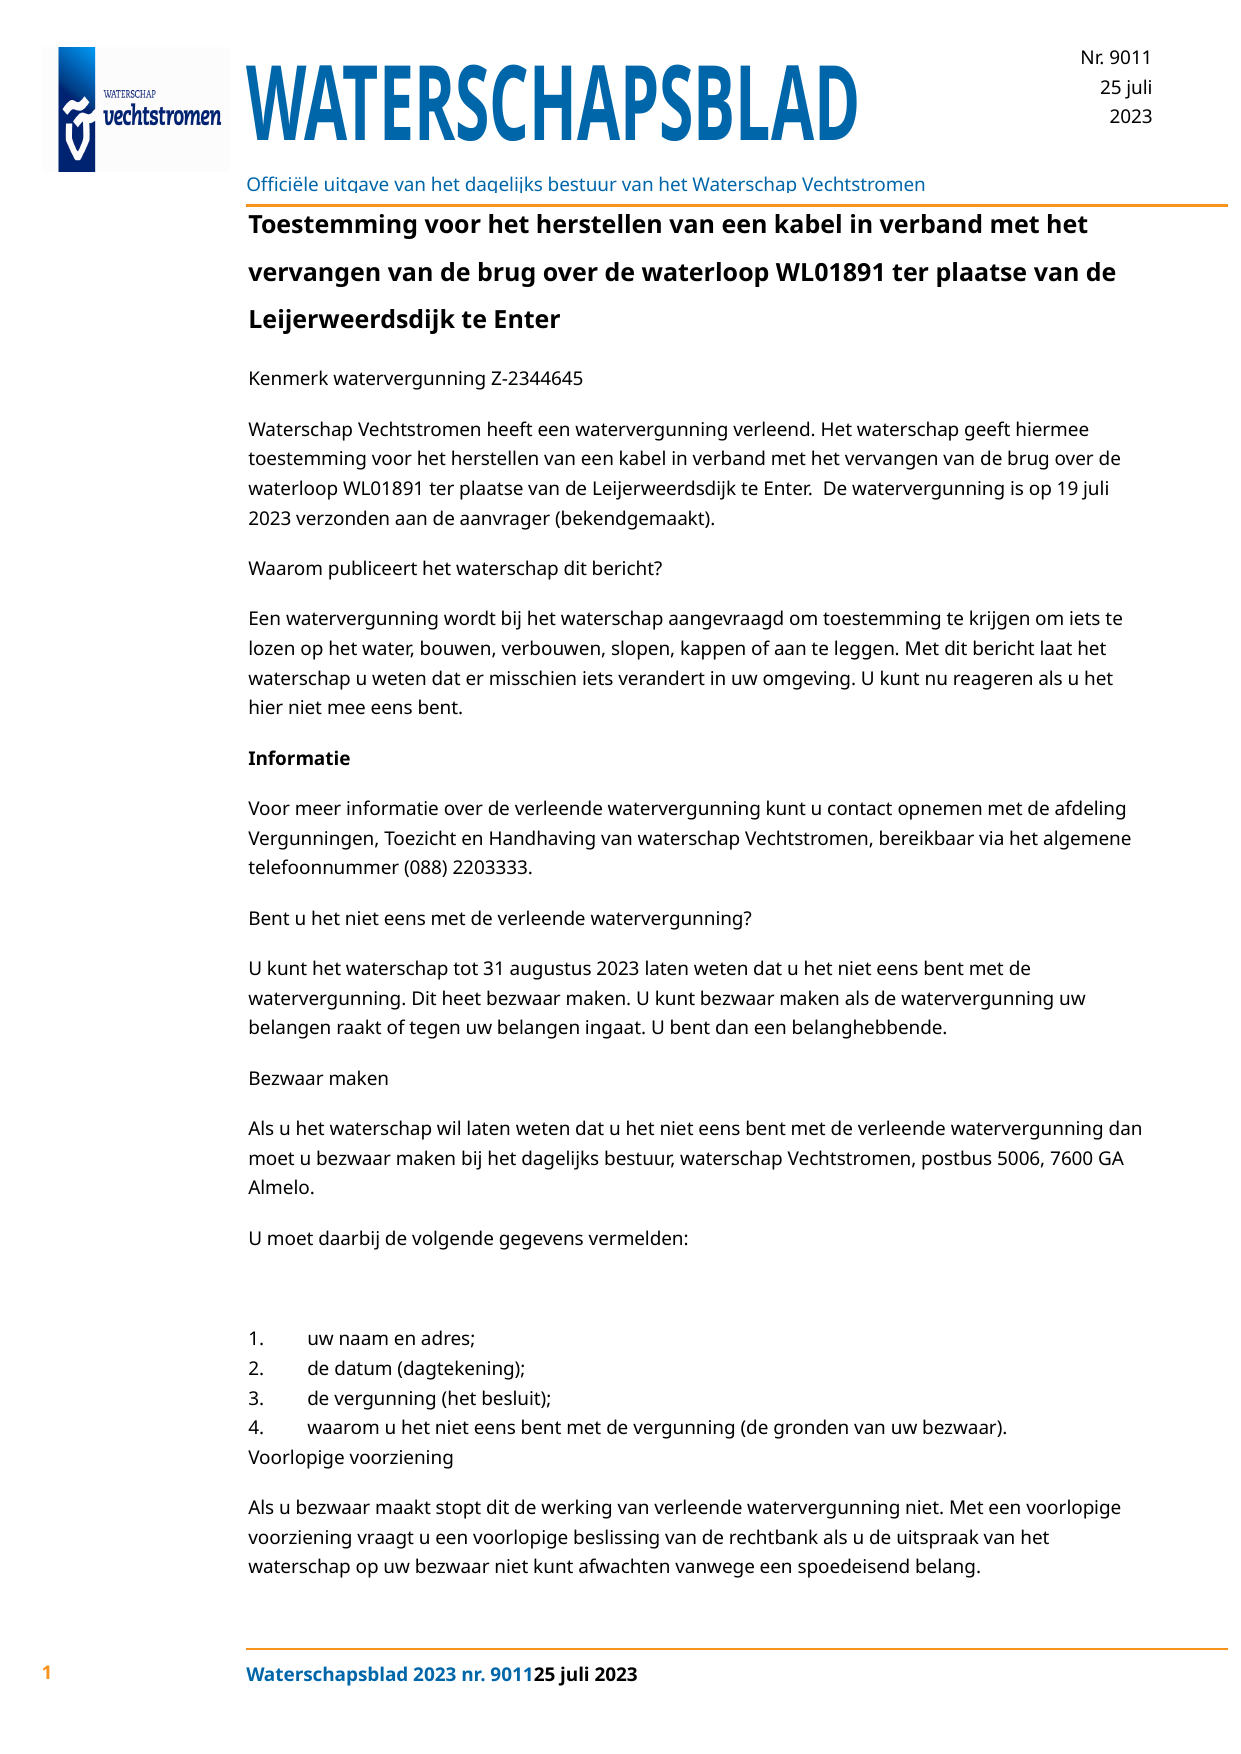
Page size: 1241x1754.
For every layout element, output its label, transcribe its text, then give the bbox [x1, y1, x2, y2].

text Kenmerk watervergunning Z-2344645 [248, 366, 1152, 391]
text Als u het waterschap wil laten weten dat u het niet eens bent met de verleende watervergunning dan moet u bezwaar maken bij het dagelijks bestuur, waterschap Vechtstromen, postbus 5006, 7600 GA Almelo. [248, 1115, 1152, 1200]
text U kunt het waterschap tot 31 augustus 2023 laten weten dat u het niet eens bent met de watervergunning. Dit heet bezwaar maken. U kunt bezwaar maken als de watervergunning uw belangen raakt of tegen uw belangen ingaat. U bent dan een belanghebbende. [248, 955, 1152, 1040]
text Als u bezwaar maakt stopt dit de werking van verleende watervergunning niet. Met een voorlopige voorziening vraagt u een voorlopige beslissing van de rechtbank als u de uitspraak van het waterschap op uw bezwaar niet kunt afwachten vanwege een spoedeisend belang. [248, 1494, 1152, 1579]
text Voorlopige voorziening [248, 1444, 1152, 1469]
text U moet daarbij de volgende gegevens vermelden: [248, 1225, 1152, 1250]
text Bent u het niet eens met de verleende watervergunning? [248, 905, 1152, 930]
text Voor meer informatie over de verleende watervergunning kunt u contact opnemen met de afdeling Vergunningen, Toezicht en Handhaving van waterschap Vechtstromen, bereikbaar via het algemene telefoonnummer (088) 2203333. [248, 795, 1152, 880]
list uw naam en adres; [248, 1326, 1152, 1351]
list de vergunning (het besluit); [248, 1385, 1152, 1410]
list waarom u het niet eens bent met de vergunning (de gronden van uw bezwaar). [248, 1414, 1152, 1440]
text Een watervergunning wordt bij het waterschap aangevraagd om toestemming te krijgen om iets te lozen op het water, bouwen, verbouwen, slopen, kappen of aan te leggen. Met dit bericht laat het waterschap u weten dat er misschien iets verandert in uw omgeving. U kunt nu reageren als u het hier niet mee eens bent. [248, 606, 1152, 720]
text Waarom publiceert het waterschap dit bericht? [248, 555, 1152, 581]
text Informatie [248, 745, 1152, 770]
text Bezwaar maken [248, 1065, 1152, 1090]
picture [41, 47, 231, 172]
text Waterschap Vechtstromen heeft een watervergunning verleend. Het waterschap geeft hiermee toestemming voor het herstellen van een kabel in verband met het vervangen van de brug over de waterloop WL01891 ter plaatse van de Leijerweerdsdijk te Enter. De watervergunning is op 19 juli 2023 verzonden aan de aanvrager (bekendgemaakt). [248, 416, 1152, 530]
list de datum (dagtekening); [248, 1355, 1152, 1381]
text Toestemming voor het herstellen van een kabel in verband met het vervangen van de brug over de waterloop WL01891 ter plaatse van de Leijerweerdsdijk te Enter [248, 207, 1152, 336]
